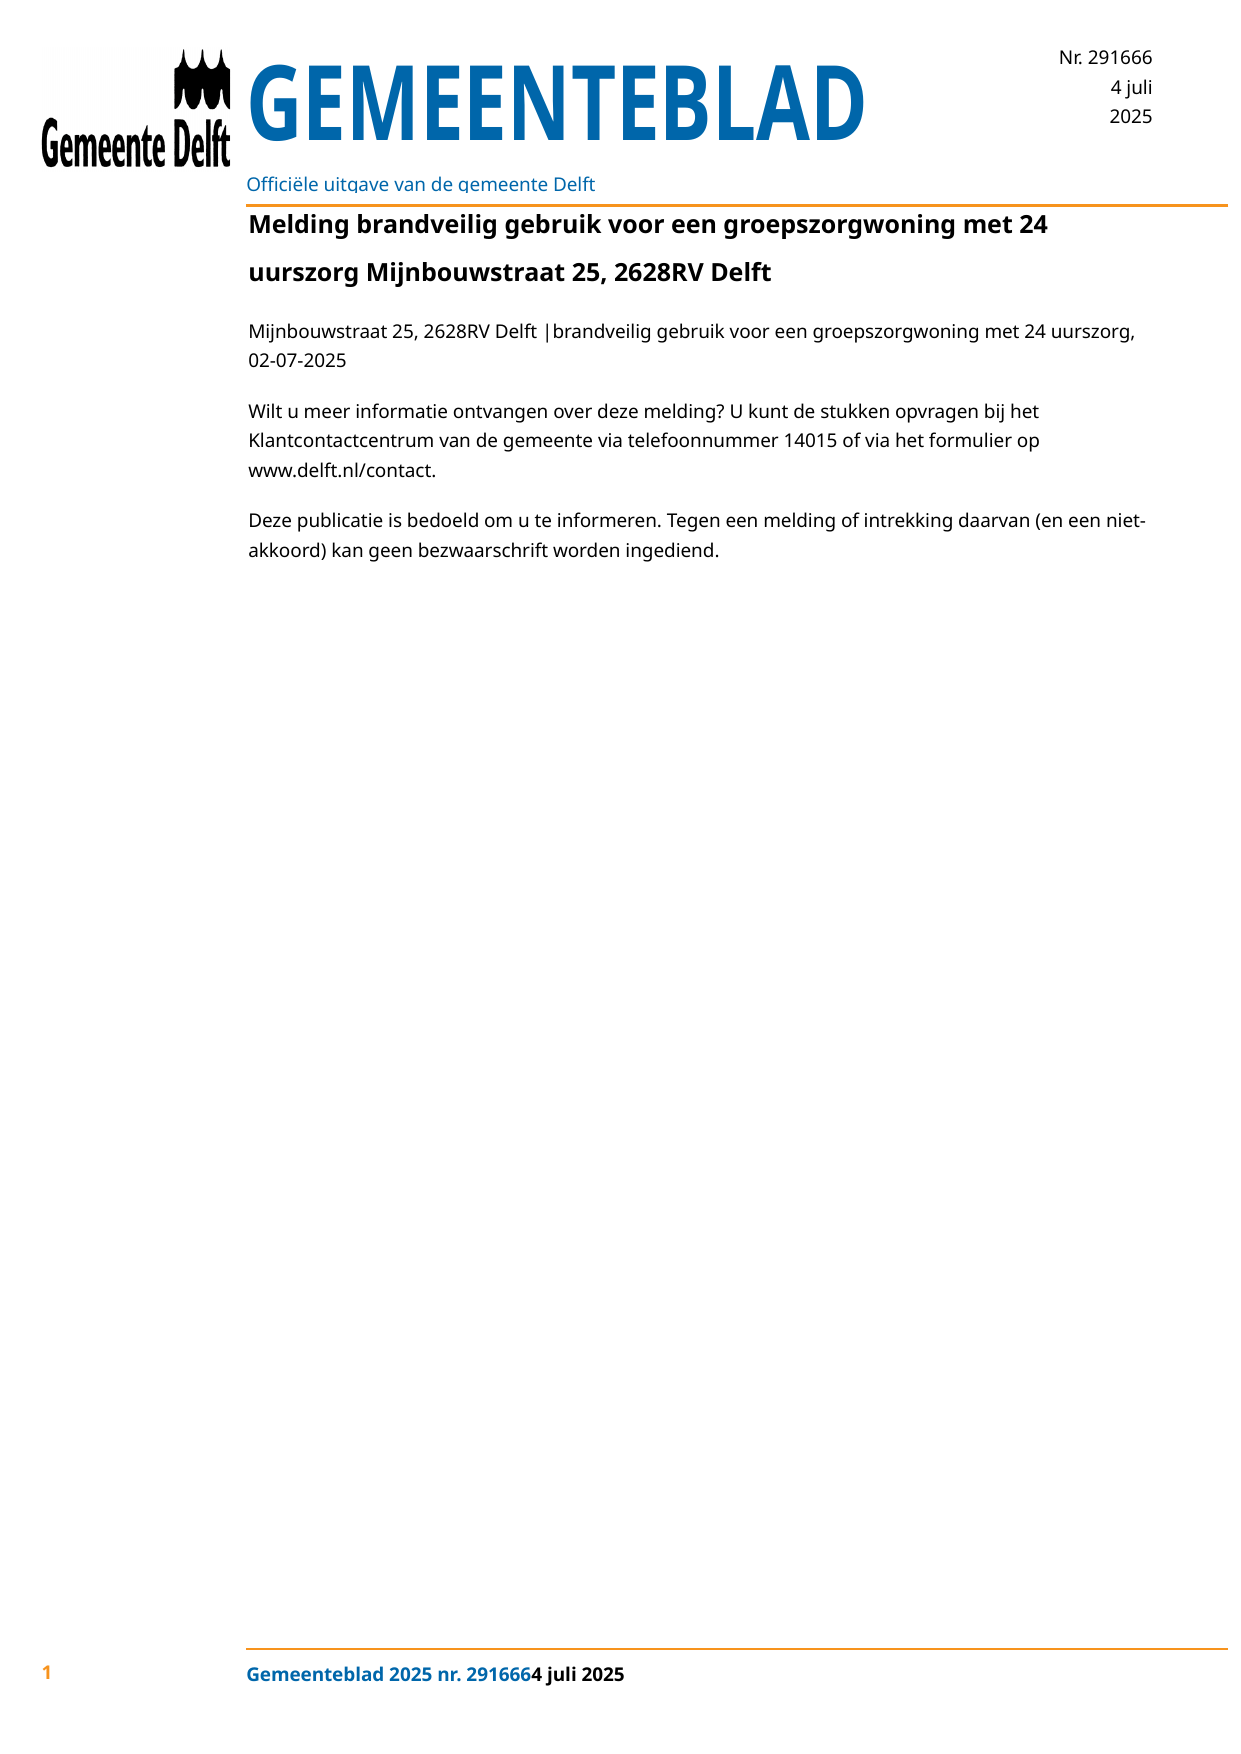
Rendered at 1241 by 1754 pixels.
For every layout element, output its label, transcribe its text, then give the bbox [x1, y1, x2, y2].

text Deze publicatie is bedoeld om u te informeren. Tegen een melding of intrekking daarvan (en een niet-akkoord) kan geen bezwaarschrift worden ingediend. [248, 507, 1152, 563]
text Melding brandveilig gebruik voor een groepszorgwoning met 24 uurszorg Mijnbouwstraat 25, 2628RV Delft [248, 207, 1152, 288]
picture [41, 47, 231, 172]
text Mijnbouwstraat 25, 2628RV Delft |brandveilig gebruik voor een groepszorgwoning met 24 uurszorg, 02-07-2025 [248, 318, 1152, 373]
text Wilt u meer informatie ontvangen over deze melding? U kunt de stukken opvragen bij het Klantcontactcentrum van de gemeente via telefoonnummer 14015 of via het formulier op www.delft.nl/contact. [248, 398, 1152, 483]
